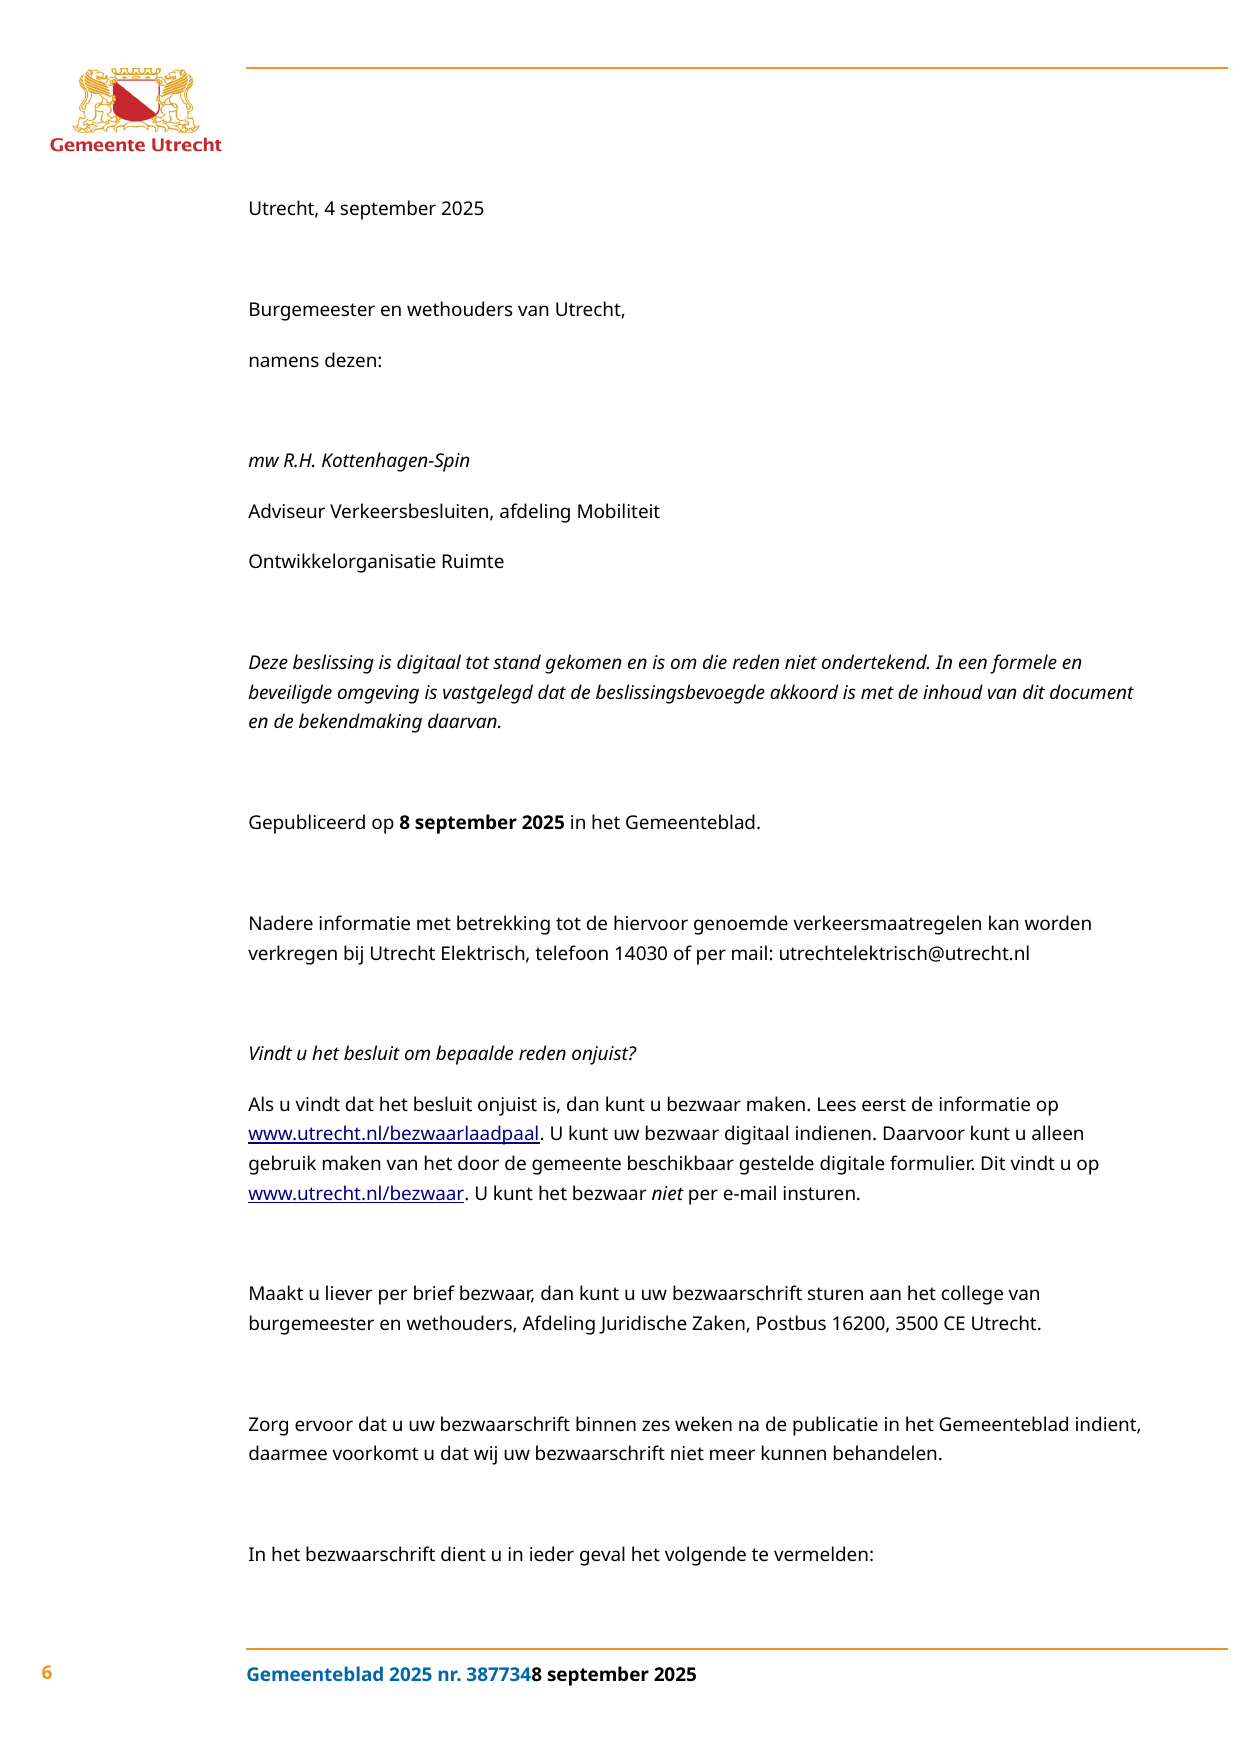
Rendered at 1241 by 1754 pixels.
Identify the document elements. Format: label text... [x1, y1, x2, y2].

text In het bezwaarschrift dient u in ieder geval het volgende te vermelden: [248, 1541, 1152, 1567]
text Als u vindt dat het besluit onjuist is, dan kunt u bezwaar maken. Lees eerst de informatie op www.utrecht.nl/bezwaarlaadpaal. U kunt uw bezwaar digitaal indienen. Daarvoor kunt u alleen gebruik maken van het door de gemeente beschikbaar gestelde digitale formulier. Dit vindt u op www.utrecht.nl/bezwaar. U kunt het bezwaar niet per e-mail insturen. [248, 1091, 1152, 1206]
text Maakt u liever per brief bezwaar, dan kunt u uw bezwaarschrift sturen aan het college van burgemeester en wethouders, Afdeling Juridische Zaken, Postbus 16200, 3500 CE Utrecht. [248, 1281, 1152, 1336]
text Zorg ervoor dat u uw bezwaarschrift binnen zes weken na de publicatie in het Gemeenteblad indient, daarmee voorkomt u dat wij uw bezwaarschrift niet meer kunnen behandelen. [248, 1411, 1152, 1466]
text namens dezen: [248, 347, 1152, 373]
text Burgemeester en wethouders van Utrecht, [248, 296, 1152, 322]
text Vindt u het besluit om bepaalde reden onjuist? [248, 1041, 1152, 1066]
text Nadere informatie met betrekking tot de hiervoor genoemde verkeersmaatregelen kan worden verkregen bij Utrecht Elektrisch, telefoon 14030 of per mail: utrechtelektrisch@utrecht.nl [248, 910, 1152, 966]
text mw R.H. Kottenhagen-Spin [248, 448, 1152, 473]
text Gepubliceerd op 8 september 2025 in het Gemeenteblad. [248, 809, 1152, 835]
text Adviseur Verkeersbesluiten, afdeling Mobiliteit [248, 498, 1152, 524]
text Deze beslissing is digitaal tot stand gekomen en is om die reden niet ondertekend. In een formele en beveiligde omgeving is vastgelegd dat de beslissingsbevoegde akkoord is met de inhoud van dit document en de bekendmaking daarvan. [248, 649, 1152, 734]
text Ontwikkelorganisatie Ruimte [248, 548, 1152, 574]
text Utrecht, 4 september 2025 [248, 196, 1152, 221]
picture [41, 47, 231, 172]
